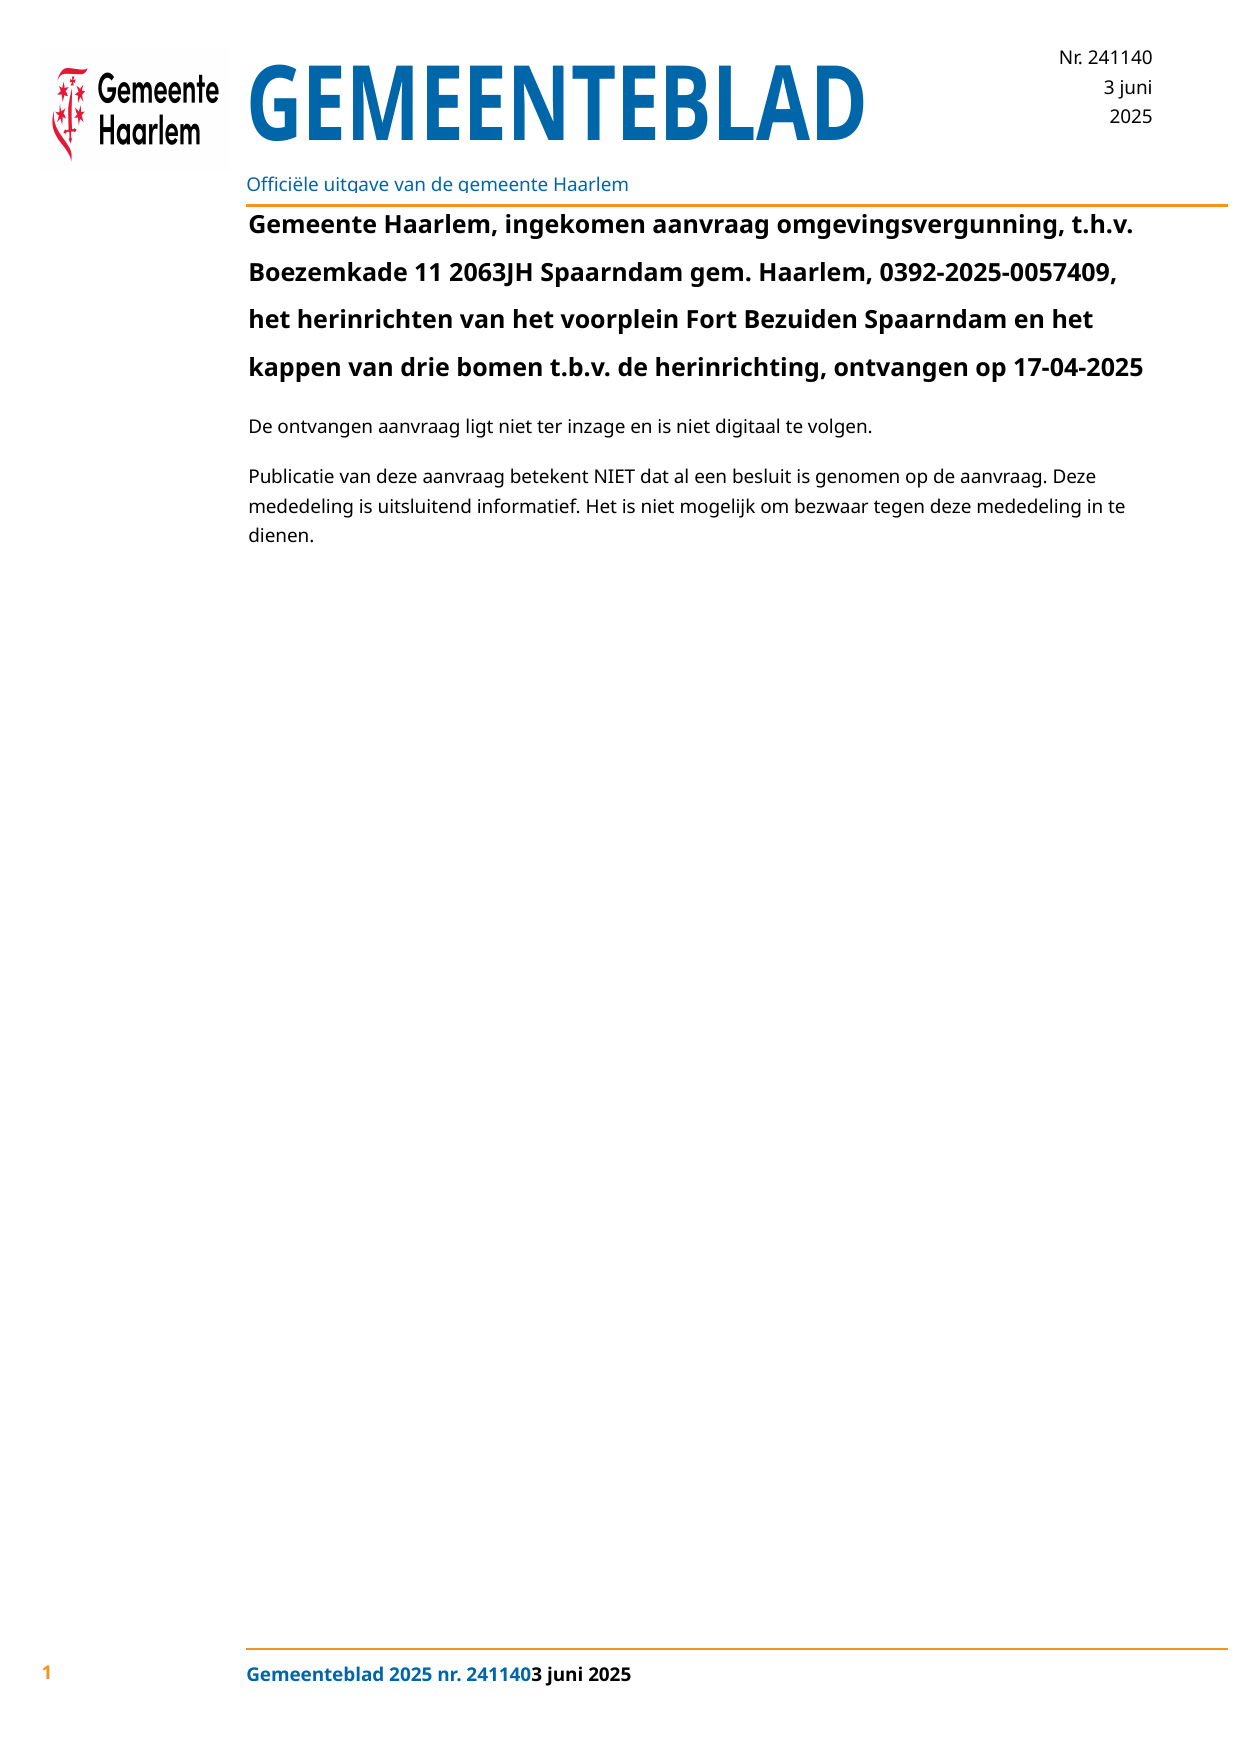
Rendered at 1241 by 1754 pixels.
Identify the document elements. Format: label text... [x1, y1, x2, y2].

text De ontvangen aanvraag ligt niet ter inzage en is niet digitaal te volgen. [248, 413, 1152, 439]
text Gemeente Haarlem, ingekomen aanvraag omgevingsvergunning, t.h.v. Boezemkade 11 2063JH Spaarndam gem. Haarlem, 0392-2025-0057409, het herinrichten van het voorplein Fort Bezuiden Spaarndam en het kappen van drie bomen t.b.v. de herinrichting, ontvangen op 17-04-2025 [248, 207, 1152, 384]
text Publicatie van deze aanvraag betekent NIET dat al een besluit is genomen op de aanvraag. Deze mededeling is uitsluitend informatief. Het is niet mogelijk om bezwaar tegen deze mededeling in te dienen. [248, 463, 1152, 548]
picture [41, 47, 231, 172]
